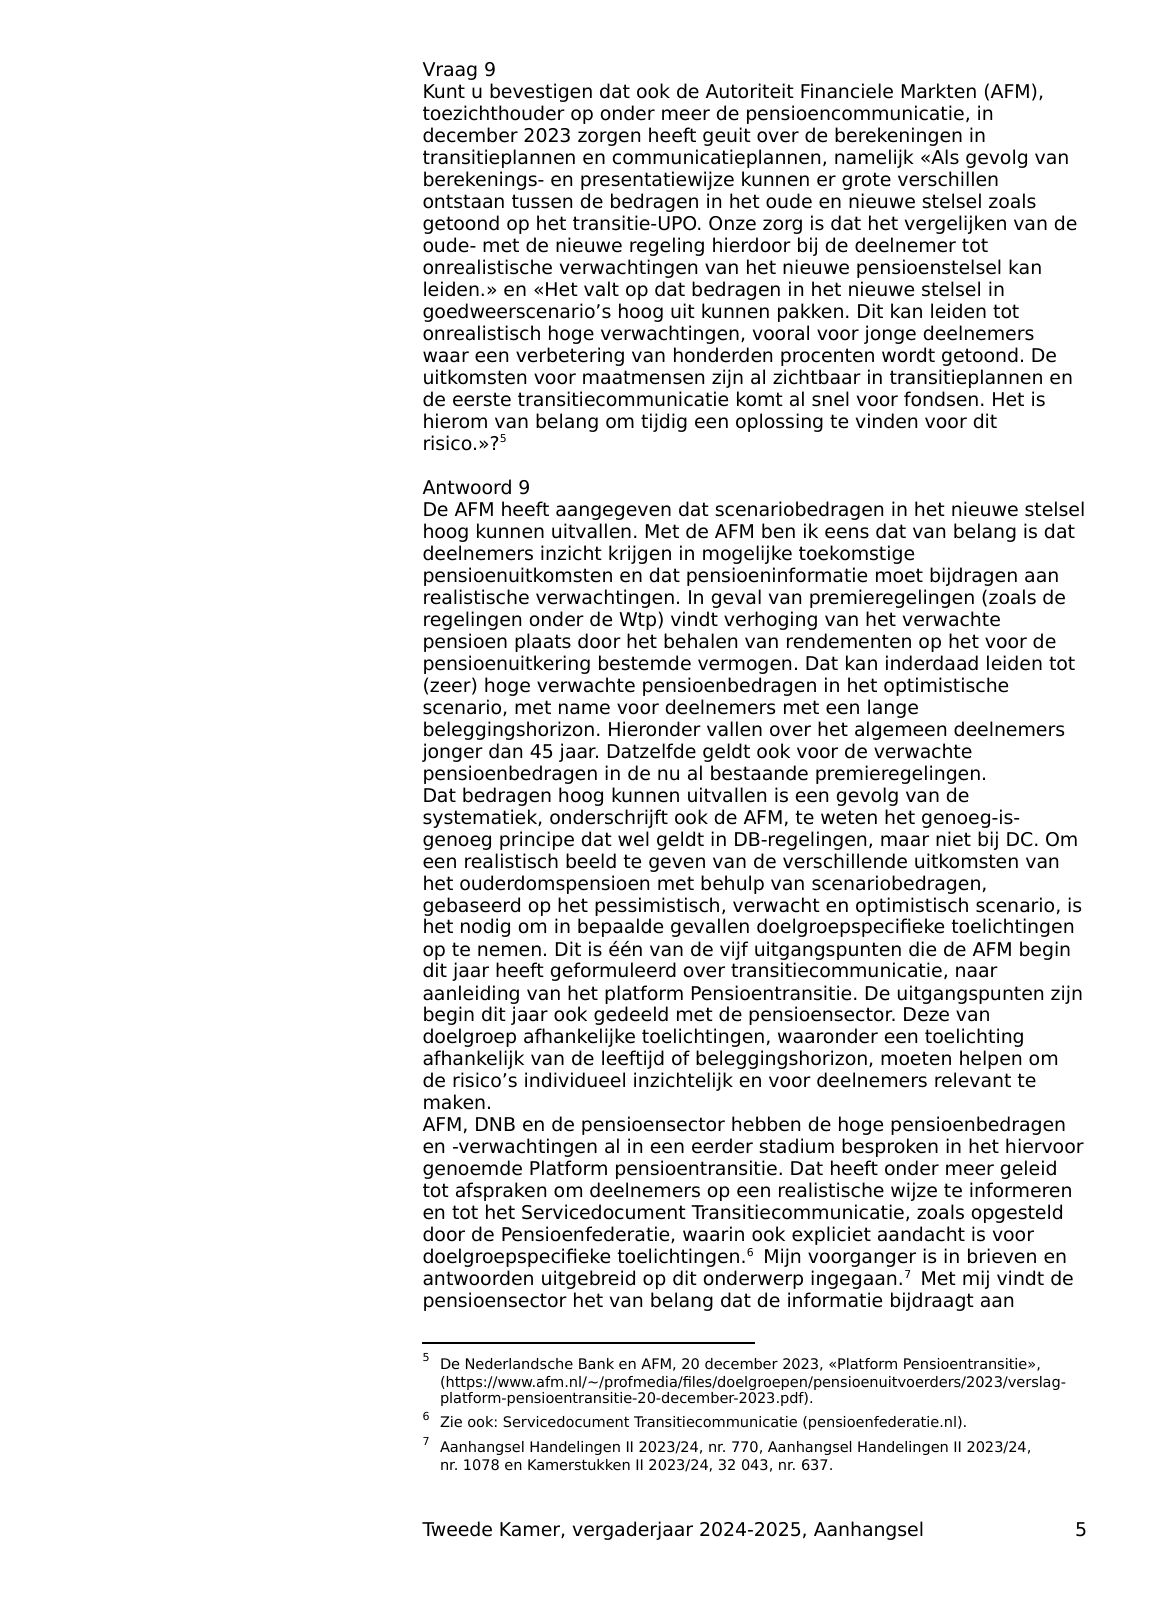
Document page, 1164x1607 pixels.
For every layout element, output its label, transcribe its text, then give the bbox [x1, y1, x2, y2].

text De Nederlandsche Bank en AFM, 20 december 2023, «Platform Pensioentransitie», (https://www.afm.nl/~/profmedia/files/doelgroepen/pensioenuitvoerders/2023/verslag-platform-pensioentransitie-20-december-2023.pdf). [422, 1352, 1087, 1407]
text Zie ook: Servicedocument Transitiecommunicatie (pensioenfederatie.nl). [422, 1410, 1087, 1432]
text Dat bedragen hoog kunnen uitvallen is een gevolg van de systematiek, onderschrijft ook de AFM, te weten het genoeg-is-genoeg principe dat wel geldt in DB-regelingen, maar niet bij DC. Om een realistisch beeld te geven van de verschillende uitkomsten van het ouderdomspensioen met behulp van scenariobedragen, gebaseerd op het pessimistisch, verwacht en optimistisch scenario, is het nodig om in bepaalde gevallen doelgroepspecifieke toelichtingen op te nemen. Dit is één van de vijf uitgangspunten die de AFM begin dit jaar heeft geformuleerd over transitiecommunicatie, naar aanleiding van het platform Pensioentransitie. De uitgangspunten zijn begin dit jaar ook gedeeld met de pensioensector. Deze van doelgroep afhankelijke toelichtingen, waaronder een toelichting afhankelijk van de leeftijd of beleggingshorizon, moeten helpen om de risico’s individueel inzichtelijk en voor deelnemers relevant te maken. [422, 784, 1087, 1114]
text De AFM heeft aangegeven dat scenariobedragen in het nieuwe stelsel hoog kunnen uitvallen. Met de AFM ben ik eens dat van belang is dat deelnemers inzicht krijgen in mogelijke toekomstige pensioenuitkomsten en dat pensioeninformatie moet bijdragen aan realistische verwachtingen. In geval van premieregelingen (zoals de regelingen onder de Wtp) vindt verhoging van het verwachte pensioen plaats door het behalen van rendementen op het voor de pensioenuitkering bestemde vermogen. Dat kan inderdaad leiden tot (zeer) hoge verwachte pensioenbedragen in het optimistische scenario, met name voor deelnemers met een lange beleggingshorizon. Hieronder vallen over het algemeen deelnemers jonger dan 45 jaar. Datzelfde geldt ook voor de verwachte pensioenbedragen in de nu al bestaande premieregelingen. [422, 499, 1087, 784]
text Antwoord 9 [422, 477, 1087, 499]
text Kunt u bevestigen dat ook de Autoriteit Financiele Markten (AFM), toezichthouder op onder meer de pensioencommunicatie, in december 2023 zorgen heeft geuit over de berekeningen in transitieplannen en communicatieplannen, namelijk «Als gevolg van berekenings- en presentatiewijze kunnen er grote verschillen ontstaan tussen de bedragen in het oude en nieuwe stelsel zoals getoond op het transitie-UPO. Onze zorg is dat het vergelijken van de oude- met de nieuwe regeling hierdoor bij de deelnemer tot onrealistische verwachtingen van het nieuwe pensioenstelsel kan leiden.» en «Het valt op dat bedragen in het nieuwe stelsel in goedweerscenario’s hoog uit kunnen pakken. Dit kan leiden tot onrealistisch hoge verwachtingen, vooral voor jonge deelnemers waar een verbetering van honderden procenten wordt getoond. De uitkomsten voor maatmensen zijn al zichtbaar in transitieplannen en de eerste transitiecommunicatie komt al snel voor fondsen. Het is hierom van belang om tijdig een oplossing te vinden voor dit risico.»? [422, 81, 1087, 455]
text Aanhangsel Handelingen II 2023/24, nr. 770, Aanhangsel Handelingen II 2023/24, nr. 1078 en Kamerstukken II 2023/24, 32 043, nr. 637. [422, 1435, 1087, 1474]
text AFM, DNB en de pensioensector hebben de hoge pensioenbedragen en -verwachtingen al in een eerder stadium besproken in het hiervoor genoemde Platform pensioentransitie. Dat heeft onder meer geleid tot afspraken om deelnemers op een realistische wijze te informeren en tot het Servicedocument Transitiecommunicatie, zoals opgesteld door de Pensioenfederatie, waarin ook expliciet aandacht is voor doelgroepspecifieke toelichtingen. Mijn voorganger is in brieven en antwoorden uitgebreid op dit onderwerp ingegaan. Met mij vindt de pensioensector het van belang dat de informatie bijdraagt aan [422, 1114, 1087, 1312]
text Vraag 9 [422, 59, 1087, 81]
